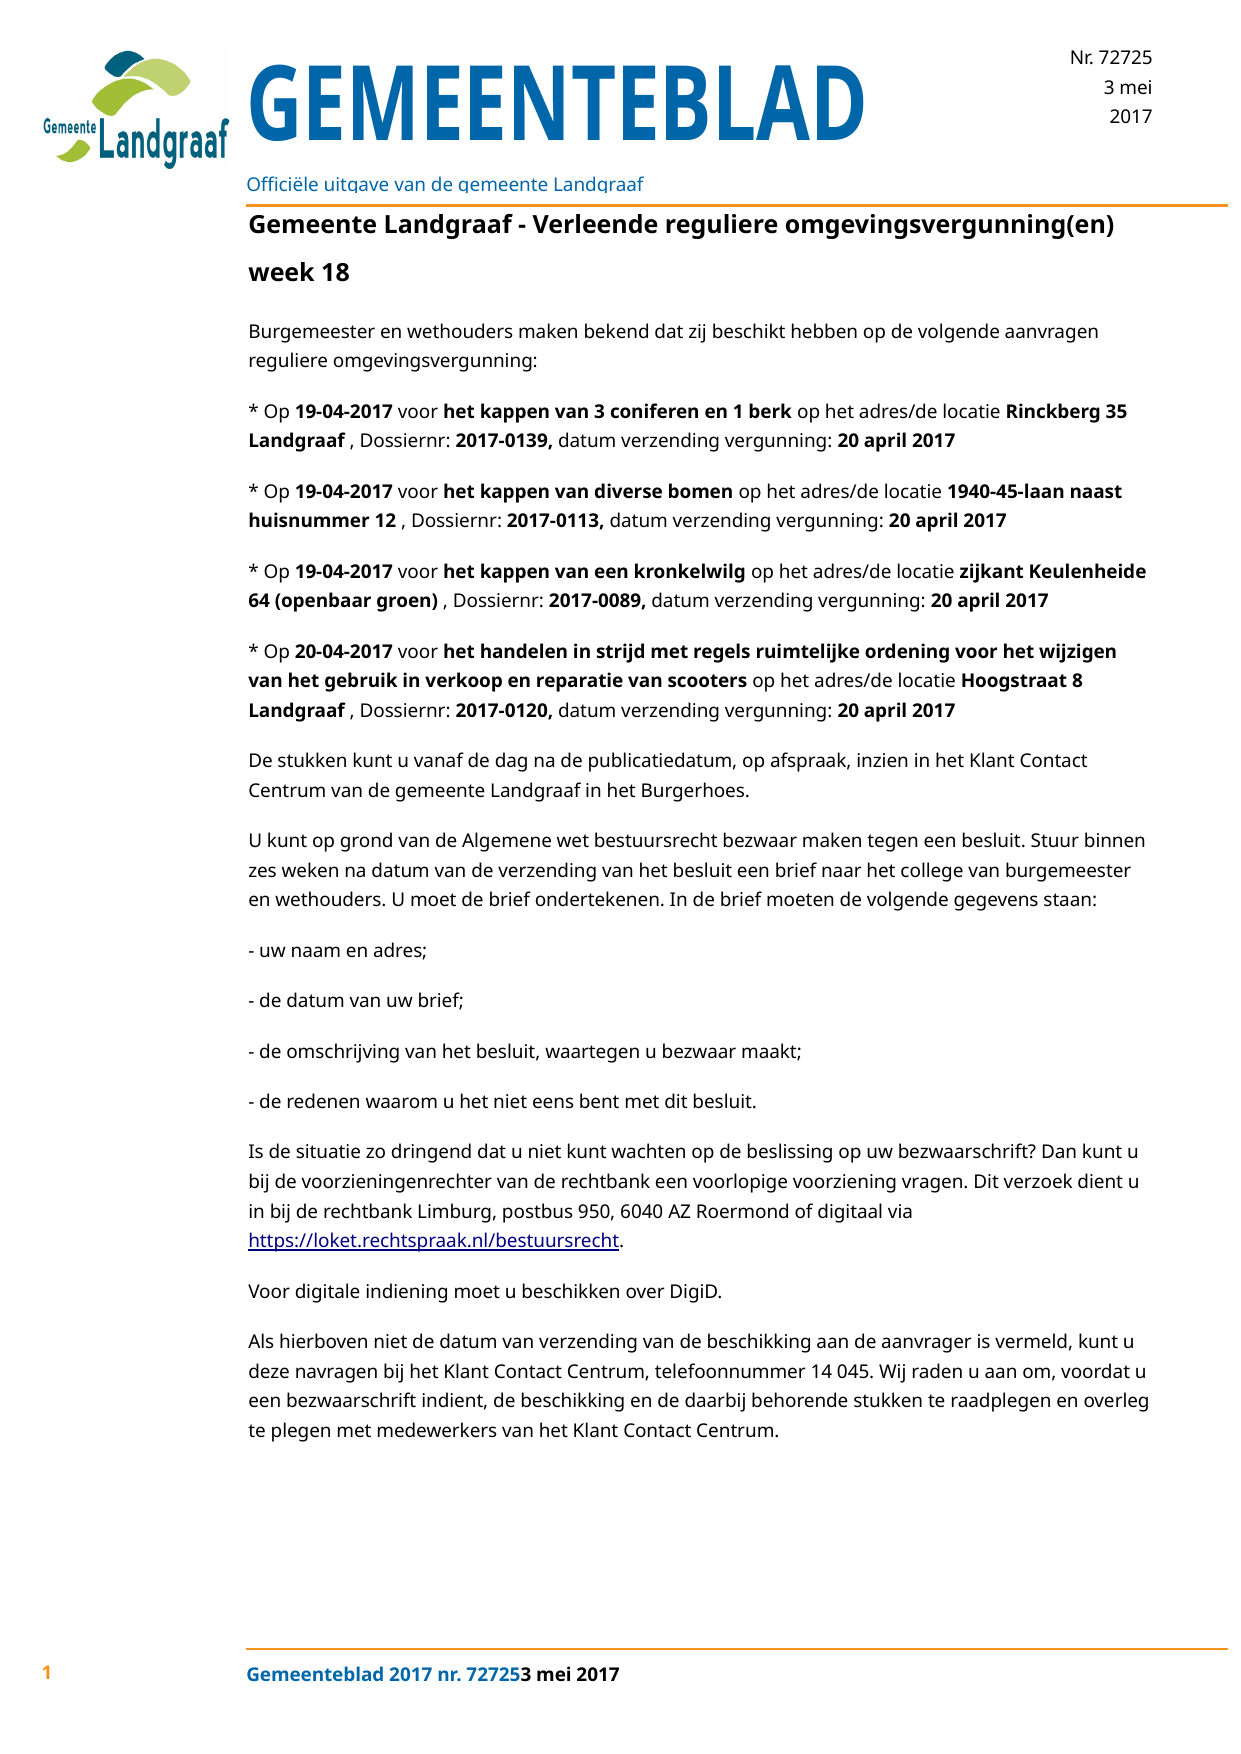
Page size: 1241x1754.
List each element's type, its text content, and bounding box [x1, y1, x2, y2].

text - de omschrijving van het besluit, waartegen u bezwaar maakt; [248, 1038, 1152, 1064]
text Voor digitale indiening moet u beschikken over DigiD. [248, 1278, 1152, 1304]
text U kunt op grond van de Algemene wet bestuursrecht bezwaar maken tegen een besluit. Stuur binnen zes weken na datum van de verzending van het besluit een brief naar het college van burgemeester en wethouders. U moet de brief ondertekenen. In de brief moeten de volgende gegevens staan: [248, 827, 1152, 912]
text - de redenen waarom u het niet eens bent met dit besluit. [248, 1088, 1152, 1114]
text Burgemeester en wethouders maken bekend dat zij beschikt hebben op de volgende aanvragen reguliere omgevingsvergunning: [248, 318, 1152, 373]
text * Op 19-04-2017 voor het kappen van een kronkelwilg op het adres/de locatie zijkant Keulenheide 64 (openbaar groen) , Dossiernr: 2017-0089, datum verzending vergunning: 20 april 2017 [248, 558, 1152, 613]
text * Op 20-04-2017 voor het handelen in strijd met regels ruimtelijke ordening voor het wijzigen van het gebruik in verkoop en reparatie van scooters op het adres/de locatie Hoogstraat 8 Landgraaf , Dossiernr: 2017-0120, datum verzending vergunning: 20 april 2017 [248, 638, 1152, 723]
text * Op 19-04-2017 voor het kappen van 3 coniferen en 1 berk op het adres/de locatie Rinckberg 35 Landgraaf , Dossiernr: 2017-0139, datum verzending vergunning: 20 april 2017 [248, 398, 1152, 453]
text - uw naam en adres; [248, 937, 1152, 963]
text * Op 19-04-2017 voor het kappen van diverse bomen op het adres/de locatie 1940-45-laan naast huisnummer 12 , Dossiernr: 2017-0113, datum verzending vergunning: 20 april 2017 [248, 478, 1152, 533]
picture [41, 47, 231, 172]
text - de datum van uw brief; [248, 987, 1152, 1013]
text De stukken kunt u vanaf de dag na de publicatiedatum, op afspraak, inzien in het Klant Contact Centrum van de gemeente Landgraaf in het Burgerhoes. [248, 747, 1152, 803]
text Gemeente Landgraaf - Verleende reguliere omgevingsvergunning(en) week 18 [248, 207, 1152, 288]
text Als hierboven niet de datum van verzending van de beschikking aan de aanvrager is vermeld, kunt u deze navragen bij het Klant Contact Centrum, telefoonnummer 14 045. Wij raden u aan om, voordat u een bezwaarschrift indient, de beschikking en de daarbij behorende stukken te raadplegen en overleg te plegen met medewerkers van het Klant Contact Centrum. [248, 1328, 1152, 1443]
text Is de situatie zo dringend dat u niet kunt wachten op de beslissing op uw bezwaarschrift? Dan kunt u bij de voorzieningenrechter van de rechtbank een voorlopige voorziening vragen. Dit verzoek dient u in bij de rechtbank Limburg, postbus 950, 6040 AZ Roermond of digitaal via https://loket.rechtspraak.nl/bestuursrecht. [248, 1139, 1152, 1253]
